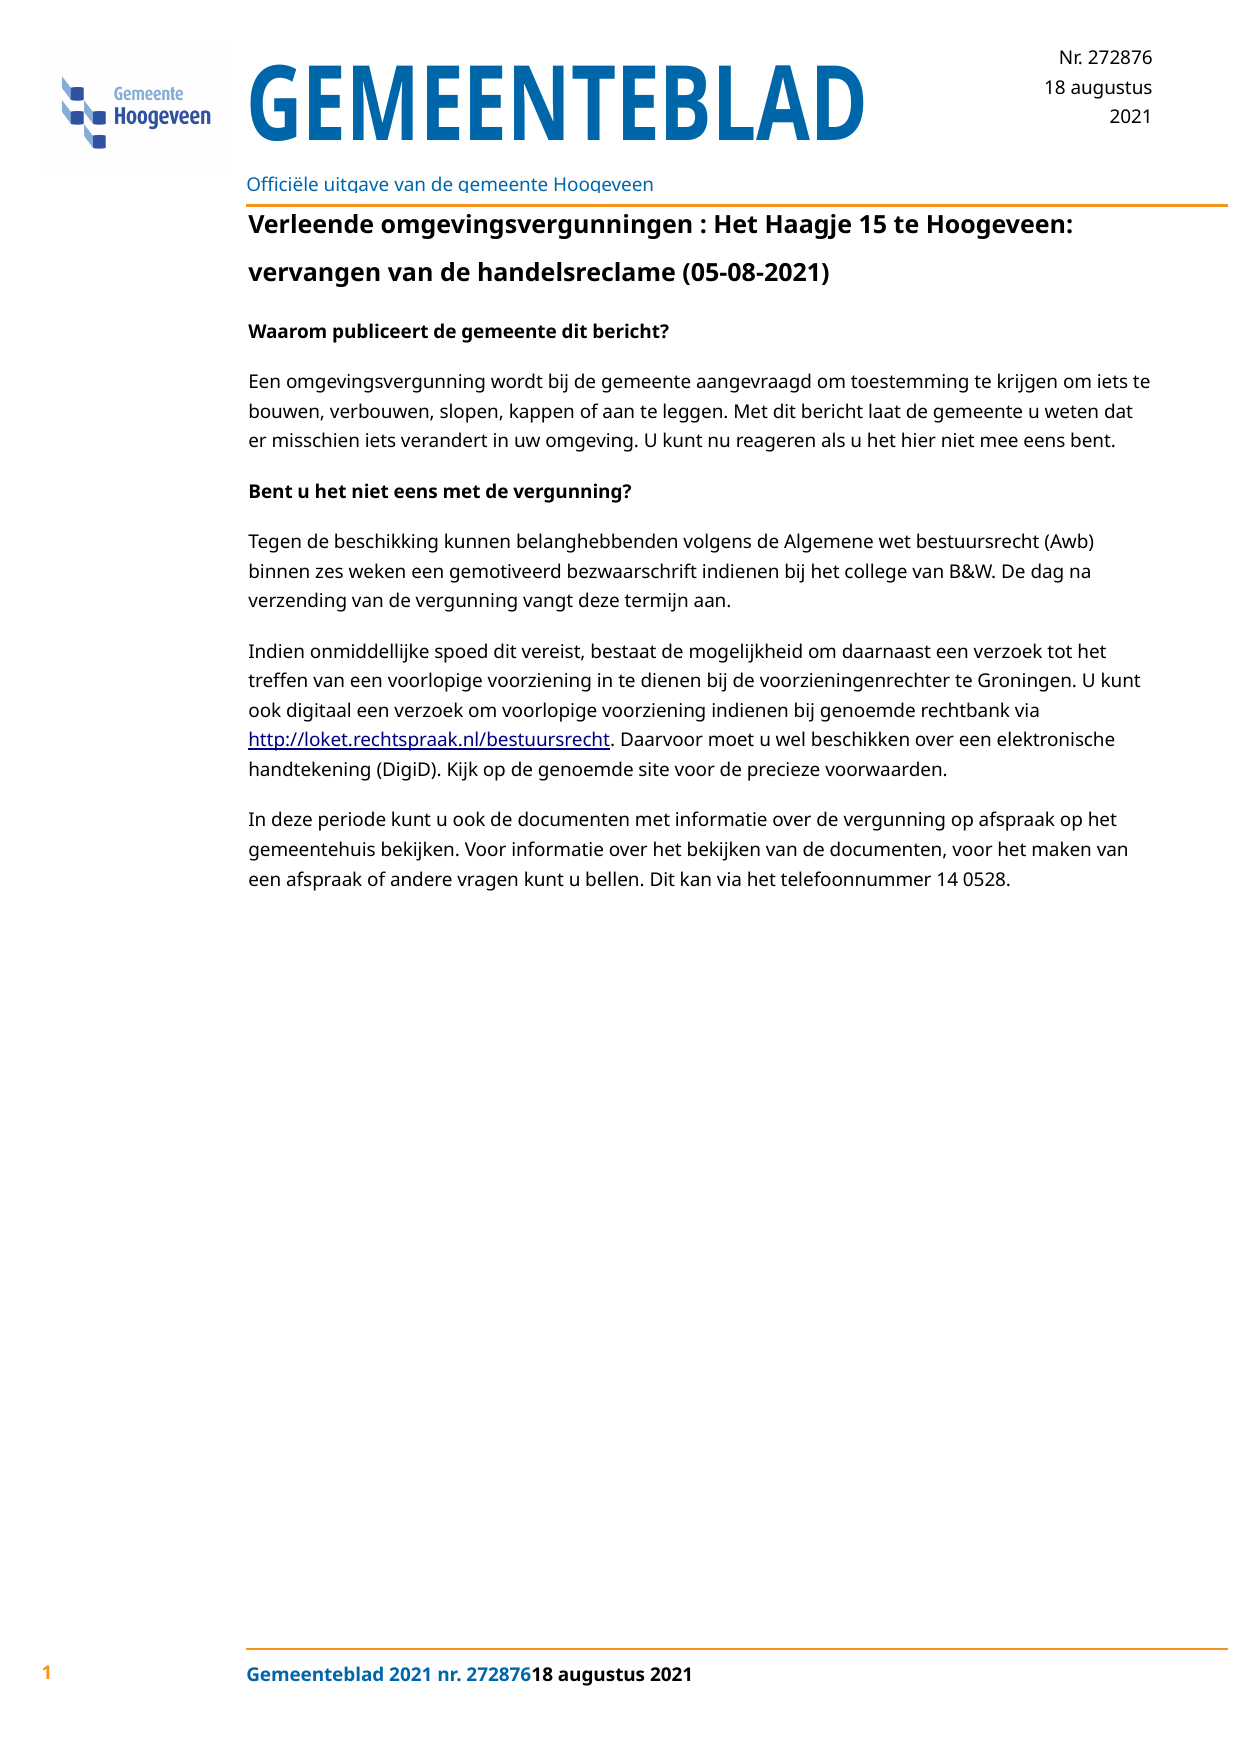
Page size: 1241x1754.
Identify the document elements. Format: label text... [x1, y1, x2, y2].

text Waarom publiceert de gemeente dit bericht? [248, 318, 1152, 344]
picture [41, 47, 231, 172]
text In deze periode kunt u ook de documenten met informatie over de vergunning op afspraak op het gemeentehuis bekijken. Voor informatie over het bekijken van de documenten, voor het maken van een afspraak of andere vragen kunt u bellen. Dit kan via het telefoonnummer 14 0528. [248, 807, 1152, 892]
text Een omgevingsvergunning wordt bij de gemeente aangevraagd om toestemming te krijgen om iets te bouwen, verbouwen, slopen, kappen of aan te leggen. Met dit bericht laat de gemeente u weten dat er misschien iets verandert in uw omgeving. U kunt nu reageren als u het hier niet mee eens bent. [248, 368, 1152, 453]
text Tegen de beschikking kunnen belanghebbenden volgens de Algemene wet bestuursrecht (Awb) binnen zes weken een gemotiveerd bezwaarschrift indienen bij het college van B&W. De dag na verzending van de vergunning vangt deze termijn aan. [248, 528, 1152, 613]
text Bent u het niet eens met de vergunning? [248, 478, 1152, 504]
text Verleende omgevingsvergunningen : Het Haagje 15 te Hoogeveen: vervangen van de handelsreclame (05-08-2021) [248, 207, 1152, 288]
text Indien onmiddellijke spoed dit vereist, bestaat de mogelijkheid om daarnaast een verzoek tot het treffen van een voorlopige voorziening in te dienen bij de voorzieningenrechter te Groningen. U kunt ook digitaal een verzoek om voorlopige voorziening indienen bij genoemde rechtbank via http://loket.rechtspraak.nl/bestuursrecht. Daarvoor moet u wel beschikken over een elektronische handtekening (DigiD). Kijk op de genoemde site voor de precieze voorwaarden. [248, 638, 1152, 782]
